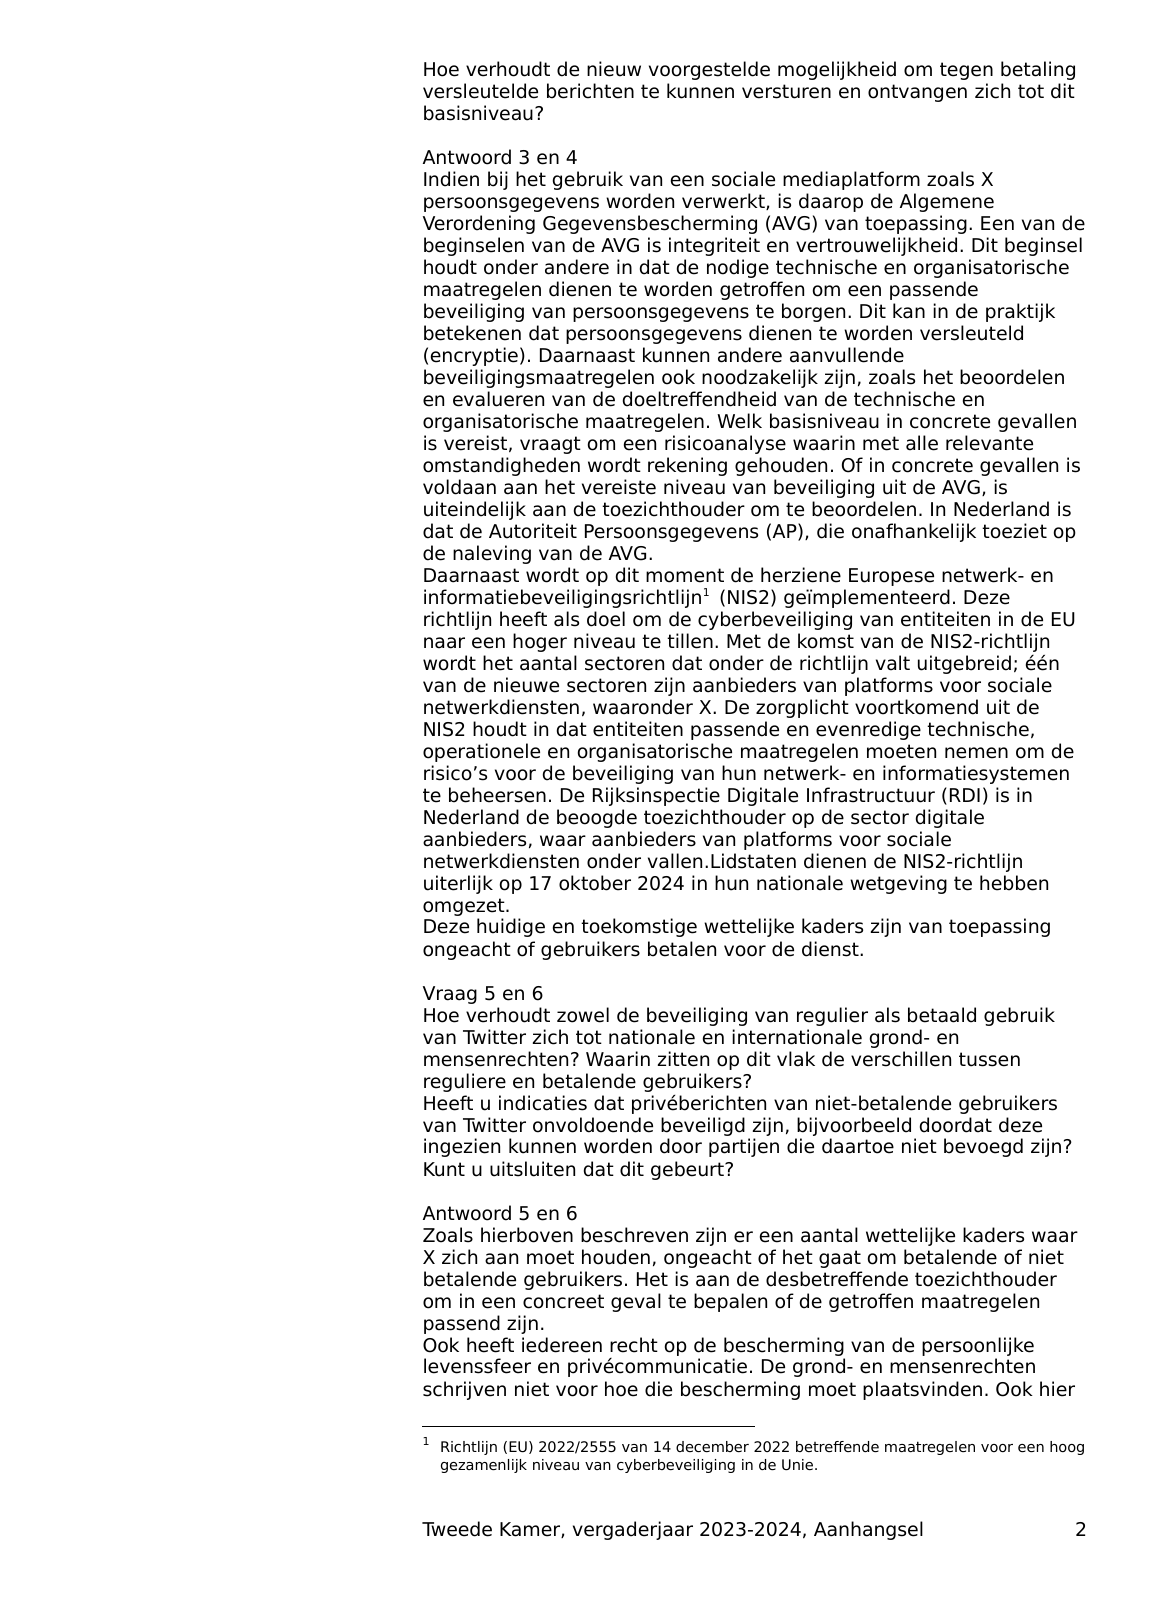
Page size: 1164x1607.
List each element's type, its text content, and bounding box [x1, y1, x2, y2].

text Vraag 5 en 6 [422, 983, 1087, 1004]
text Antwoord 3 en 4 [422, 147, 1087, 169]
text Antwoord 5 en 6 [422, 1203, 1087, 1224]
text Heeft u indicaties dat privéberichten van niet-betalende gebruikers van Twitter onvoldoende beveiligd zijn, bijvoorbeeld doordat deze ingezien kunnen worden door partijen die daartoe niet bevoegd zijn? Kunt u uitsluiten dat dit gebeurt? [422, 1092, 1087, 1180]
text Daarnaast wordt op dit moment de herziene Europese netwerk- en informatiebeveiligingsrichtlijn (NIS2) geïmplementeerd. Deze richtlijn heeft als doel om de cyberbeveiliging van entiteiten in de EU naar een hoger niveau te tillen. Met de komst van de NIS2-richtlijn wordt het aantal sectoren dat onder de richtlijn valt uitgebreid; één van de nieuwe sectoren zijn aanbieders van platforms voor sociale netwerkdiensten, waaronder X. De zorgplicht voortkomend uit de NIS2 houdt in dat entiteiten passende en evenredige technische, operationele en organisatorische maatregelen moeten nemen om de risico’s voor de beveiliging van hun netwerk- en informatiesystemen te beheersen. De Rijksinspectie Digitale Infrastructuur (RDI) is in Nederland de beoogde toezichthouder op de sector digitale aanbieders, waar aanbieders van platforms voor sociale netwerkdiensten onder vallen.Lidstaten dienen de NIS2-richtlijn uiterlijk op 17 oktober 2024 in hun nationale wetgeving te hebben omgezet. [422, 565, 1087, 916]
text Zoals hierboven beschreven zijn er een aantal wettelijke kaders waar X zich aan moet houden, ongeacht of het gaat om betalende of niet betalende gebruikers. Het is aan de desbetreffende toezichthouder om in een concreet geval te bepalen of de getroffen maatregelen passend zijn. [422, 1224, 1087, 1334]
text Richtlijn (EU) 2022/2555 van 14 december 2022 betreffende maatregelen voor een hoog gezamenlijk niveau van cyberbeveiliging in de Unie. [422, 1435, 1087, 1474]
text Indien bij het gebruik van een sociale mediaplatform zoals X persoonsgegevens worden verwerkt, is daarop de Algemene Verordening Gegevensbescherming (AVG) van toepassing. Een van de beginselen van de AVG is integriteit en vertrouwelijkheid. Dit beginsel houdt onder andere in dat de nodige technische en organisatorische maatregelen dienen te worden getroffen om een passende beveiliging van persoonsgegevens te borgen. Dit kan in de praktijk betekenen dat persoonsgegevens dienen te worden versleuteld (encryptie). Daarnaast kunnen andere aanvullende beveiligingsmaatregelen ook noodzakelijk zijn, zoals het beoordelen en evalueren van de doeltreffendheid van de technische en organisatorische maatregelen. Welk basisniveau in concrete gevallen is vereist, vraagt om een risicoanalyse waarin met alle relevante omstandigheden wordt rekening gehouden. Of in concrete gevallen is voldaan aan het vereiste niveau van beveiliging uit de AVG, is uiteindelijk aan de toezichthouder om te beoordelen. In Nederland is dat de Autoriteit Persoonsgegevens (AP), die onafhankelijk toeziet op de naleving van de AVG. [422, 169, 1087, 565]
text Deze huidige en toekomstige wettelijke kaders zijn van toepassing ongeacht of gebruikers betalen voor de dienst. [422, 916, 1087, 960]
text Hoe verhoudt zowel de beveiliging van regulier als betaald gebruik van Twitter zich tot nationale en internationale grond- en mensenrechten? Waarin zitten op dit vlak de verschillen tussen reguliere en betalende gebruikers? [422, 1004, 1087, 1092]
text Hoe verhoudt de nieuw voorgestelde mogelijkheid om tegen betaling versleutelde berichten te kunnen versturen en ontvangen zich tot dit basisniveau? [422, 59, 1087, 125]
text Ook heeft iedereen recht op de bescherming van de persoonlijke levenssfeer en privécommunicatie. De grond- en mensenrechten schrijven niet voor hoe die bescherming moet plaatsvinden. Ook hier [422, 1334, 1087, 1400]
